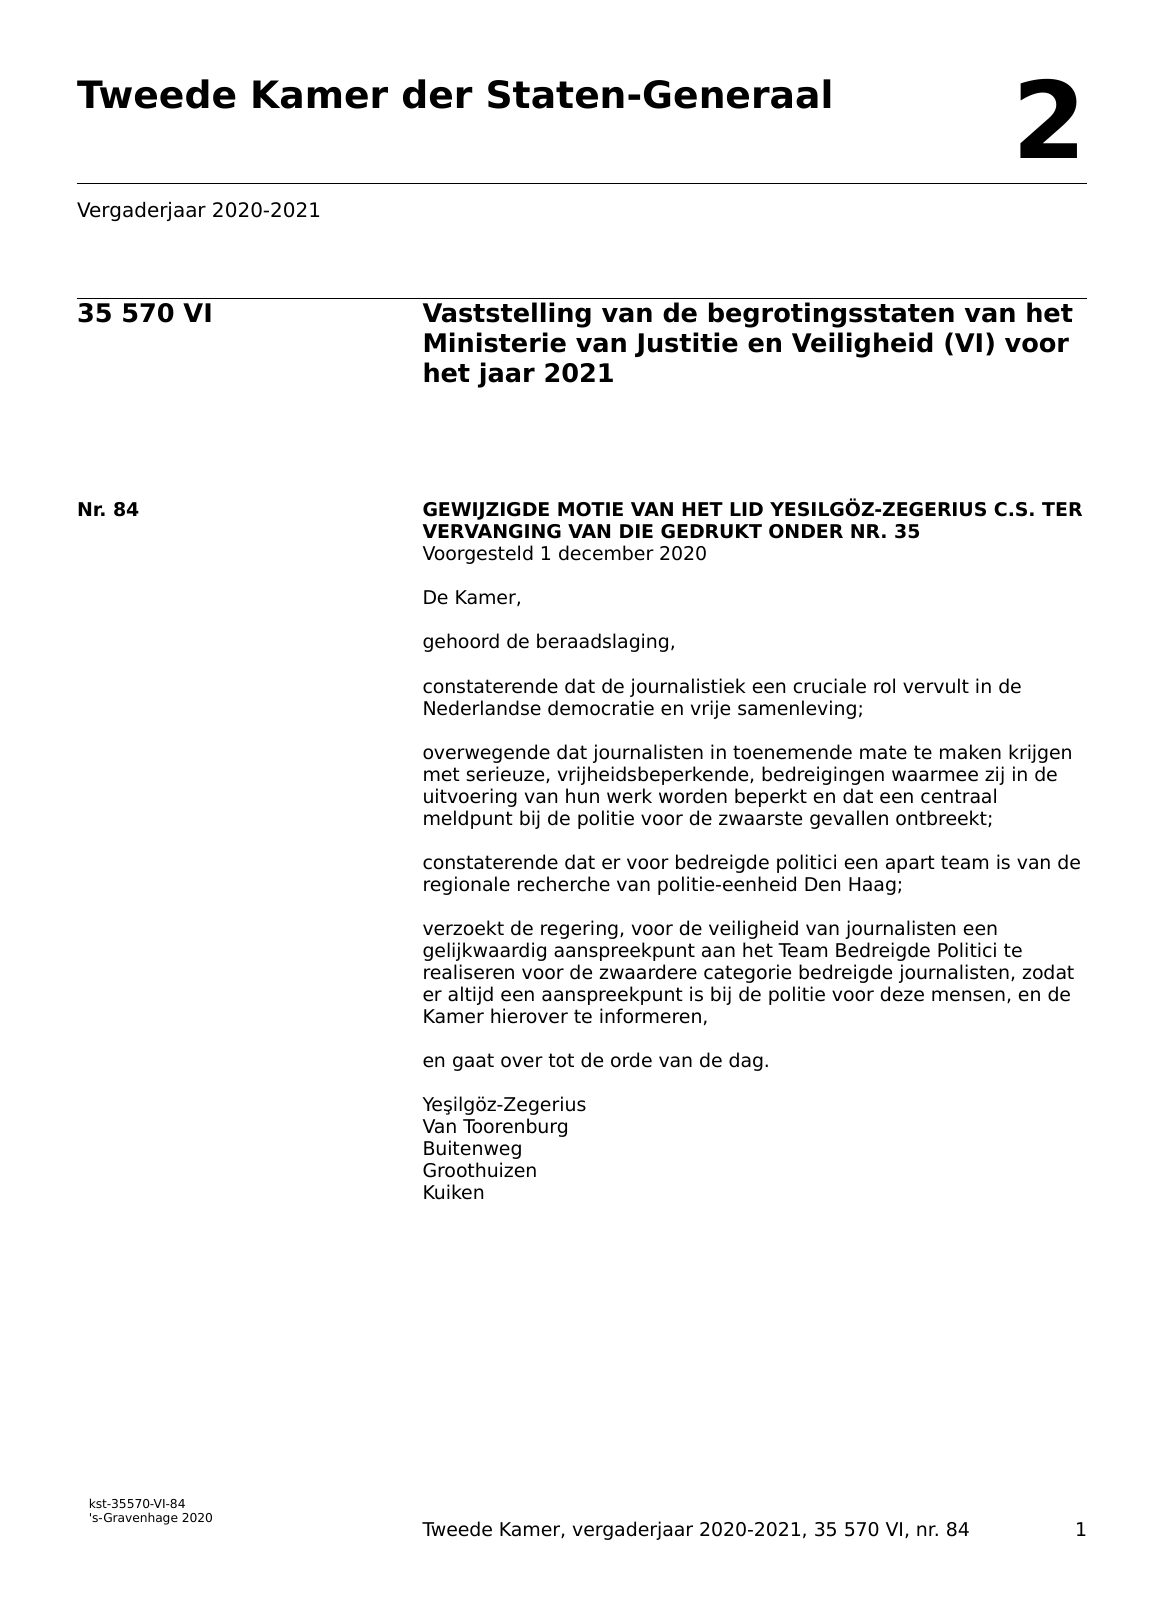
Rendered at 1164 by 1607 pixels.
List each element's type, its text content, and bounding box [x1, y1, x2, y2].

text 's-Gravenhage 2020 [88, 1511, 323, 1525]
text Van Toorenburg [422, 1116, 1087, 1138]
text Buitenweg [422, 1138, 1087, 1160]
text constaterende dat er voor bedreigde politici een apart team is van de regionale recherche van politie-eenheid Den Haag; [422, 852, 1087, 896]
text Yeşilgöz-Zegerius [422, 1094, 1087, 1116]
subtitle 35 570 VI Vaststelling van de begrotingsstaten van het Ministerie van Justitie en Veiligheid (VI) voor het jaar 2021 [77, 299, 1087, 388]
text Voorgesteld 1 december 2020 [422, 543, 1087, 565]
table_header Tweede Kamer der Staten-Generaal [77, 59, 886, 183]
text constaterende dat de journalistiek een cruciale rol vervult in de Nederlandse democratie en vrije samenleving; [422, 676, 1087, 719]
table_header 2 [886, 59, 1087, 183]
text en gaat over tot de orde van de dag. [422, 1050, 1087, 1072]
text Kuiken [422, 1182, 1087, 1204]
text verzoekt de regering, voor de veiligheid van journalisten een gelijkwaardig aanspreekpunt aan het Team Bedreigde Politici te realiseren voor de zwaardere categorie bedreigde journalisten, zodat er altijd een aanspreekpunt is bij de politie voor deze mensen, en de Kamer hierover te informeren, [422, 918, 1087, 1028]
text overwegende dat journalisten in toenemende mate te maken krijgen met serieuze, vrijheidsbeperkende, bedreigingen waarmee zij in de uitvoering van hun werk worden beperkt en dat een centraal meldpunt bij de politie voor de zwaarste gevallen ontbreekt; [422, 742, 1087, 829]
text gehoord de beraadslaging, [422, 631, 1087, 653]
subtitle Nr. 84 GEWIJZIGDE MOTIE VAN HET LID YESILGÖZ-ZEGERIUS C.S. TER VERVANGING VAN DIE GEDRUKT ONDER NR. 35 [77, 499, 1087, 543]
table_cell Vergaderjaar 2020-2021 [77, 184, 1087, 298]
text Groothuizen [422, 1160, 1087, 1182]
text De Kamer, [422, 587, 1087, 609]
text kst-35570-VI-84 [88, 1497, 323, 1511]
